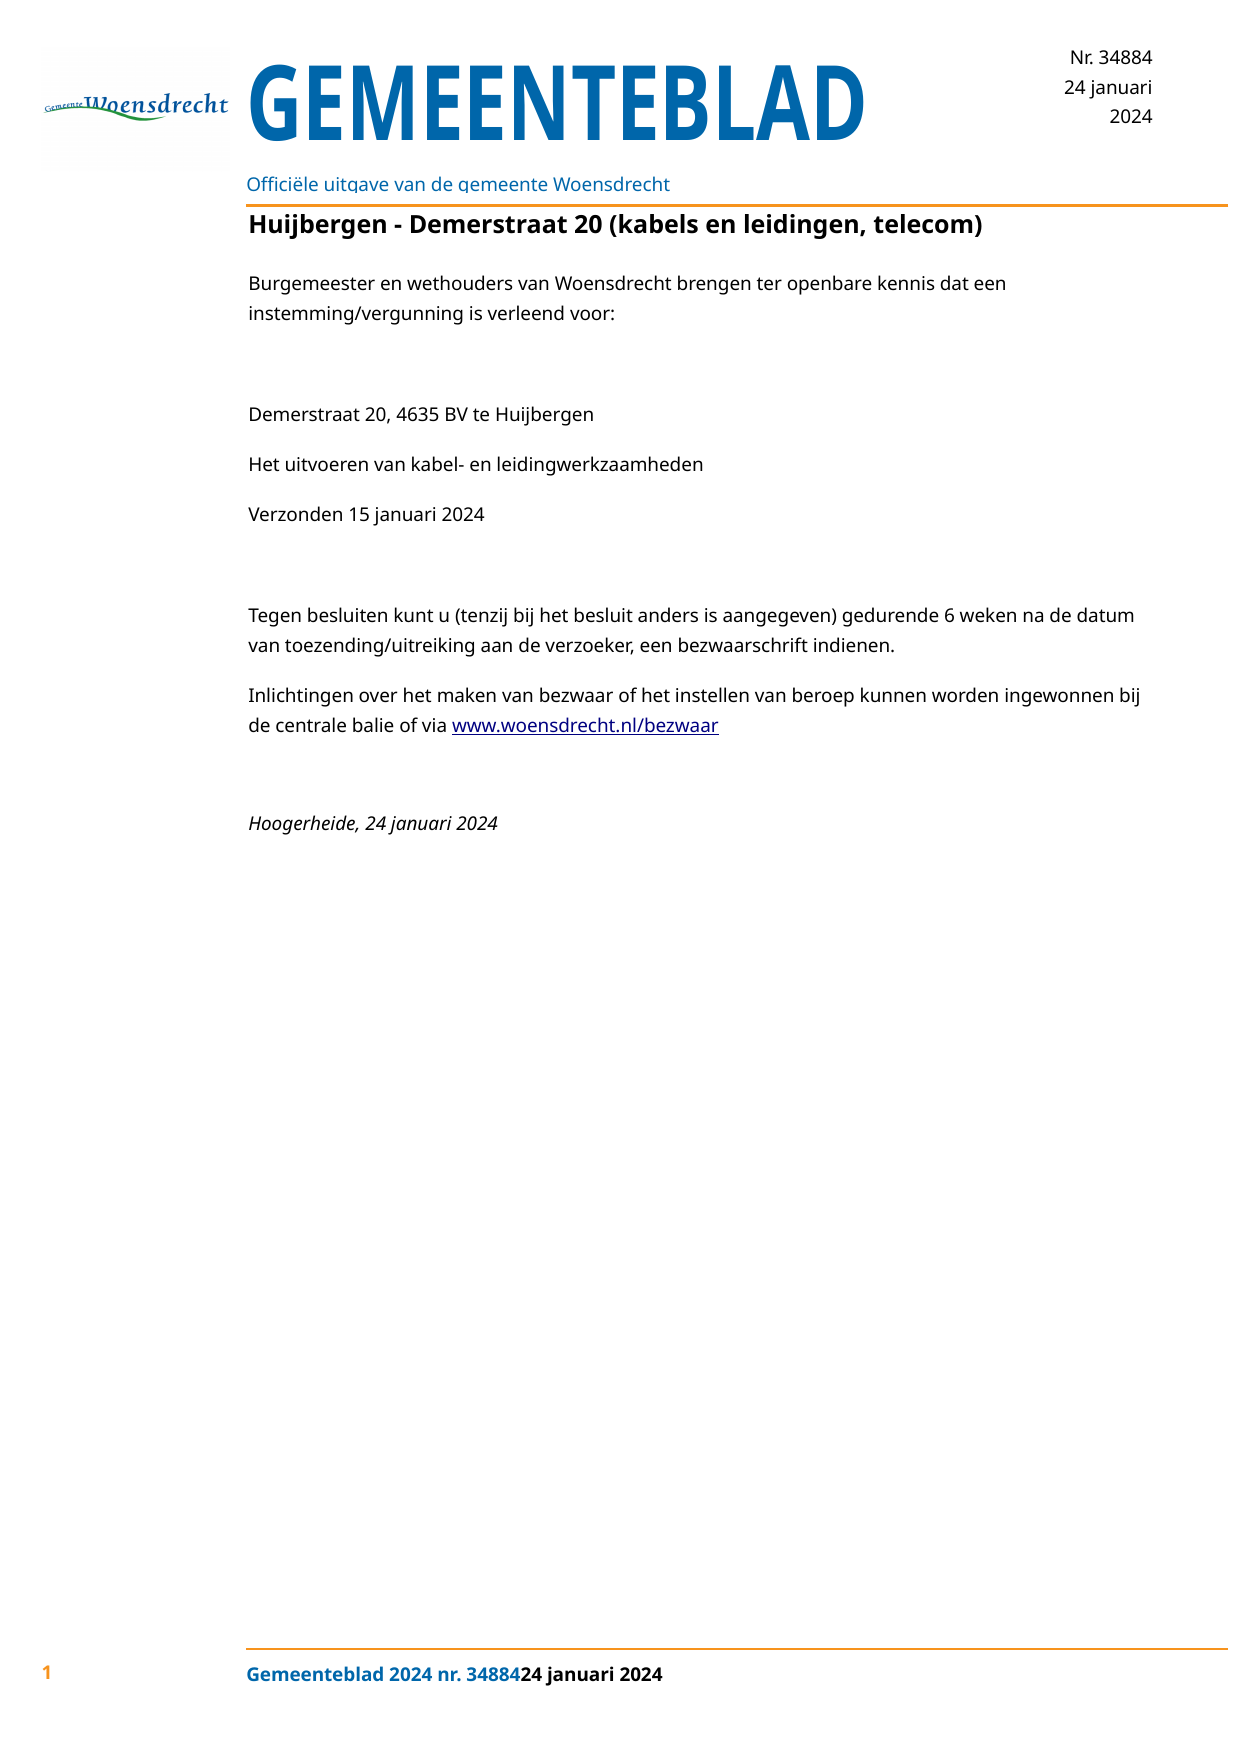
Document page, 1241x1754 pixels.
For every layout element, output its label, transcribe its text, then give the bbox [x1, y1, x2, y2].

text Hoogerheide, 24 januari 2024 [248, 810, 1152, 836]
text Verzonden 15 januari 2024 [248, 502, 1152, 527]
text Tegen besluiten kunt u (tenzij bij het besluit anders is aangegeven) gedurende 6 weken na de datum van toezending/uitreiking aan de verzoeker, een bezwaarschrift indienen. [248, 602, 1152, 658]
text Het uitvoeren van kabel- en leidingwerkzaamheden [248, 451, 1152, 477]
text Huijbergen - Demerstraat 20 (kabels en leidingen, telecom) [248, 207, 1152, 241]
picture [41, 47, 231, 172]
text Burgemeester en wethouders van Woensdrecht brengen ter openbare kennis dat een instemming/vergunning is verleend voor: [248, 270, 1152, 326]
text Demerstraat 20, 4635 BV te Huijbergen [248, 401, 1152, 426]
text Inlichtingen over het maken van bezwaar of het instellen van beroep kunnen worden ingewonnen bij de centrale balie of via www.woensdrecht.nl/bezwaar [248, 682, 1152, 738]
